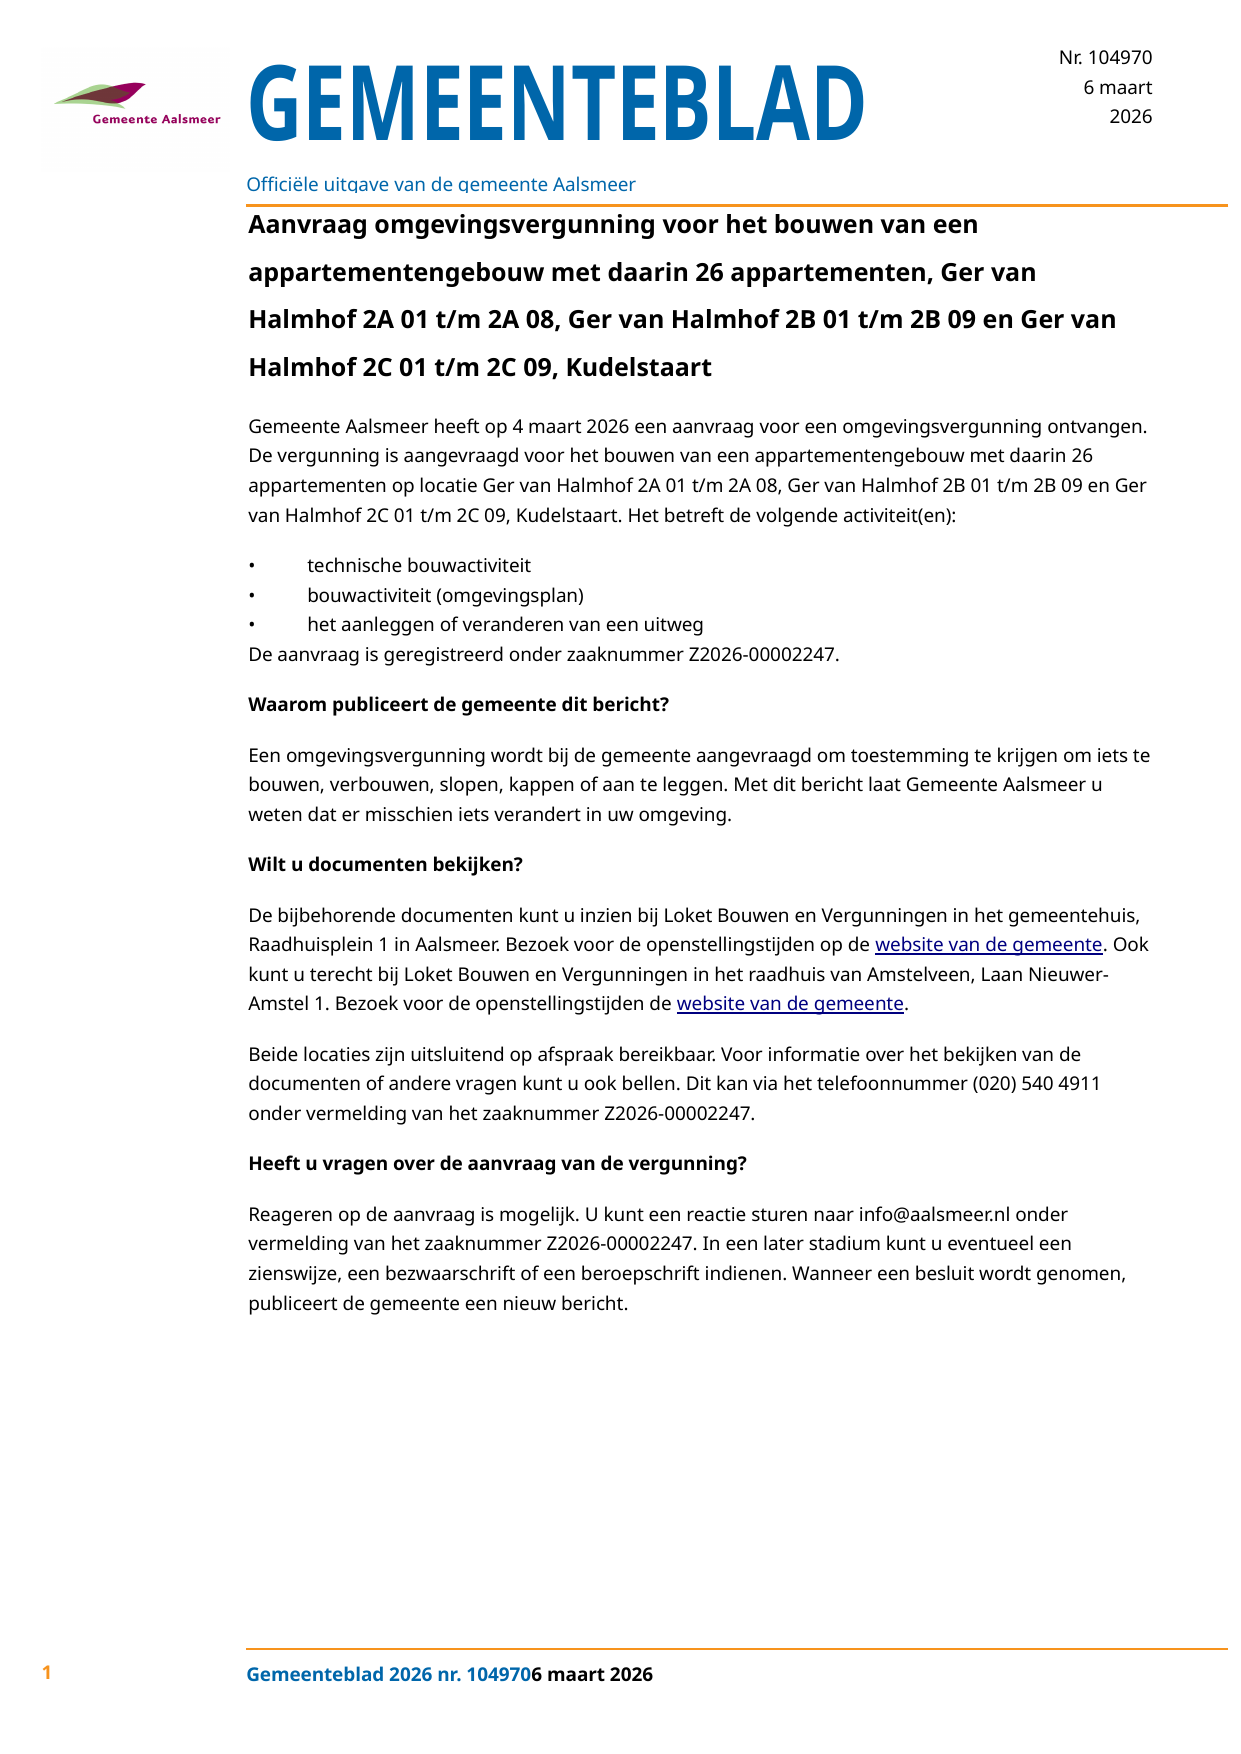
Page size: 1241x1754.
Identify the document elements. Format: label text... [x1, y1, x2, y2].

list het aanleggen of veranderen van een uitweg [248, 611, 1152, 637]
text Een omgevingsvergunning wordt bij de gemeente aangevraagd om toestemming te krijgen om iets te bouwen, verbouwen, slopen, kappen of aan te leggen. Met dit bericht laat Gemeente Aalsmeer u weten dat er misschien iets verandert in uw omgeving. [248, 742, 1152, 827]
text De aanvraag is geregistreerd onder zaaknummer Z2026-00002247. [248, 641, 1152, 667]
text Waarom publiceert de gemeente dit bericht? [248, 691, 1152, 717]
picture [41, 47, 231, 172]
text Wilt u documenten bekijken? [248, 851, 1152, 877]
text Gemeente Aalsmeer heeft op 4 maart 2026 een aanvraag voor een omgevingsvergunning ontvangen. De vergunning is aangevraagd voor het bouwen van een appartementengebouw met daarin 26 appartementen op locatie Ger van Halmhof 2A 01 t/m 2A 08, Ger van Halmhof 2B 01 t/m 2B 09 en Ger van Halmhof 2C 01 t/m 2C 09, Kudelstaart. Het betreft de volgende activiteit(en): [248, 413, 1152, 528]
text De bijbehorende documenten kunt u inzien bij Loket Bouwen en Vergunningen in het gemeentehuis, Raadhuisplein 1 in Aalsmeer. Bezoek voor de openstellingstijden op de website van de gemeente. Ook kunt u terecht bij Loket Bouwen en Vergunningen in het raadhuis van Amstelveen, Laan Nieuwer-Amstel 1. Bezoek voor de openstellingstijden de website van de gemeente. [248, 902, 1152, 1016]
text Beide locaties zijn uitsluitend op afspraak bereikbaar. Voor informatie over het bekijken van de documenten of andere vragen kunt u ook bellen. Dit kan via het telefoonnummer (020) 540 4911 onder vermelding van het zaaknummer Z2026-00002247. [248, 1041, 1152, 1126]
text Heeft u vragen over de aanvraag van de vergunning? [248, 1151, 1152, 1176]
list technische bouwactiviteit [248, 552, 1152, 578]
text Reageren op de aanvraag is mogelijk. U kunt een reactie sturen naar info@aalsmeer.nl onder vermelding van het zaaknummer Z2026-00002247. In een later stadium kunt u eventueel een zienswijze, een bezwaarschrift of een beroepschrift indienen. Wanneer een besluit wordt genomen, publiceert de gemeente een nieuw bericht. [248, 1201, 1152, 1316]
list bouwactiviteit (omgevingsplan) [248, 582, 1152, 608]
text Aanvraag omgevingsvergunning voor het bouwen van een appartementengebouw met daarin 26 appartementen, Ger van Halmhof 2A 01 t/m 2A 08, Ger van Halmhof 2B 01 t/m 2B 09 en Ger van Halmhof 2C 01 t/m 2C 09, Kudelstaart [248, 207, 1152, 384]
